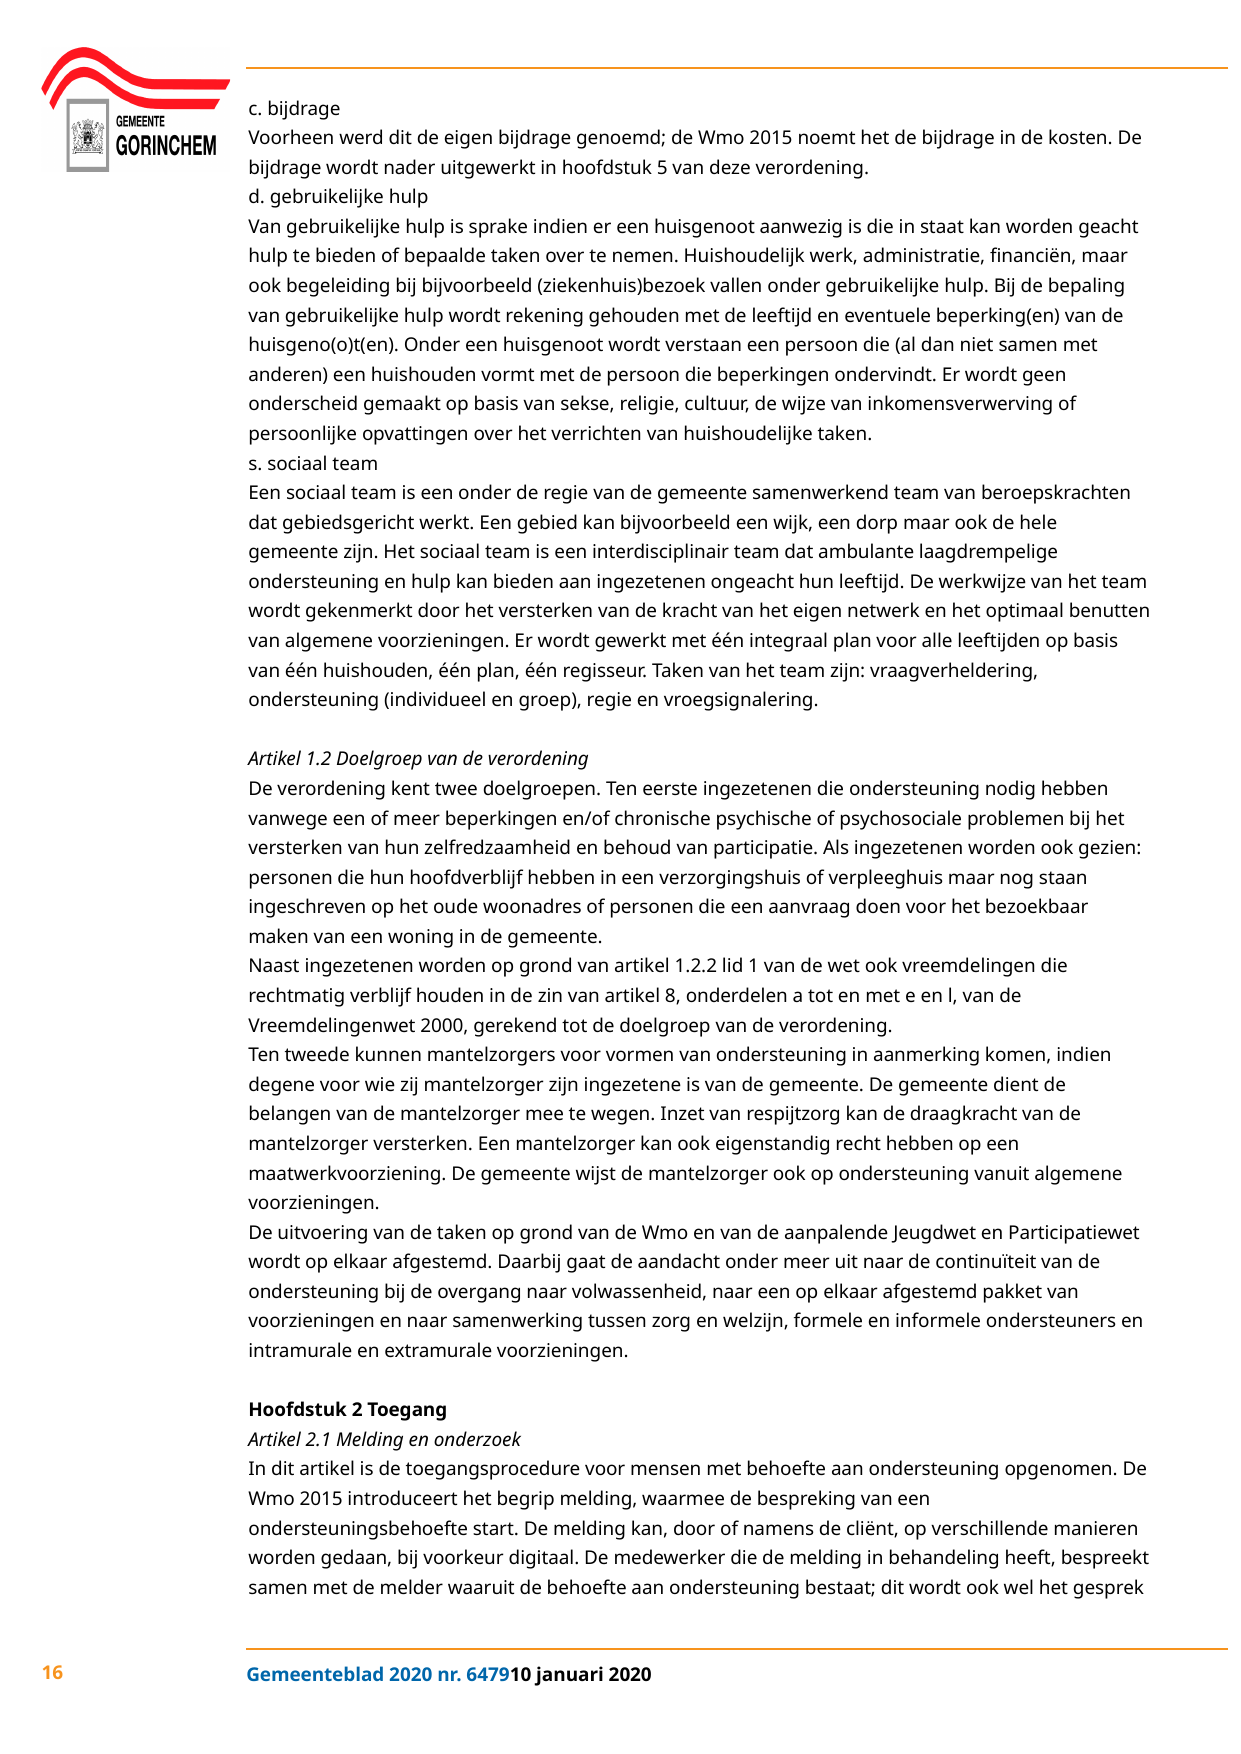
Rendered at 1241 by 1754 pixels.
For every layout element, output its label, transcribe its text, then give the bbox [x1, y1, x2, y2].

text In dit artikel is de toegangsprocedure voor mensen met behoefte aan ondersteuning opgenomen. De Wmo 2015 introduceert het begrip melding, waarmee de bespreking van een ondersteuningsbehoefte start. De melding kan, door of namens de cliënt, op verschillende manieren worden gedaan, bij voorkeur digitaal. De medewerker die de melding in behandeling heeft, bespreekt samen met de melder waaruit de behoefte aan ondersteuning bestaat; dit wordt ook wel het gesprek [248, 1456, 1152, 1600]
text Voorheen werd dit de eigen bijdrage genoemd; de Wmo 2015 noemt het de bijdrage in de kosten. De bijdrage wordt nader uitgewerkt in hoofdstuk 5 van deze verordening. [248, 124, 1152, 180]
text Naast ingezetenen worden op grond van artikel 1.2.2 lid 1 van de wet ook vreemdelingen die rechtmatig verblijf houden in de zin van artikel 8, onderdelen a tot en met e en l, van de Vreemdelingenwet 2000, gerekend tot de doelgroep van de verordening. [248, 953, 1152, 1038]
text Van gebruikelijke hulp is sprake indien er een huisgenoot aanwezig is die in staat kan worden geacht hulp te bieden of bepaalde taken over te nemen. Huishoudelijk werk, administratie, financiën, maar ook begeleiding bij bijvoorbeeld (ziekenhuis)bezoek vallen onder gebruikelijke hulp. Bij de bepaling van gebruikelijke hulp wordt rekening gehouden met de leeftijd en eventuele beperking(en) van de huisgeno(o)t(en). Onder een huisgenoot wordt verstaan een persoon die (al dan niet samen met anderen) een huishouden vormt met de persoon die beperkingen ondervindt. Er wordt geen onderscheid gemaakt op basis van sekse, religie, cultuur, de wijze van inkomensverwerving of persoonlijke opvattingen over het verrichten van huishoudelijke taken. [248, 213, 1152, 446]
text Hoofdstuk 2 Toegang [248, 1396, 1152, 1422]
text Artikel 2.1 Melding en onderzoek [248, 1426, 1152, 1452]
text Ten tweede kunnen mantelzorgers voor vormen van ondersteuning in aanmerking komen, indien degene voor wie zij mantelzorger zijn ingezetene is van de gemeente. De gemeente dient de belangen van de mantelzorger mee te wegen. Inzet van respijtzorg kan de draagkracht van de mantelzorger versterken. Een mantelzorger kan ook eigenstandig recht hebben op een maatwerkvoorziening. De gemeente wijst de mantelzorger ook op ondersteuning vanuit algemene voorzieningen. [248, 1041, 1152, 1215]
text c. bijdrage [248, 95, 1152, 121]
text Artikel 1.2 Doelgroep van de verordening [248, 746, 1152, 771]
text De uitvoering van de taken op grond van de Wmo en van de aanpalende Jeugdwet en Participatiewet wordt op elkaar afgestemd. Daarbij gaat de aandacht onder meer uit naar de continuïteit van de ondersteuning bij de overgang naar volwassenheid, naar een op elkaar afgestemd pakket van voorzieningen en naar samenwerking tussen zorg en welzijn, formele en informele ondersteuners en intramurale en extramurale voorzieningen. [248, 1219, 1152, 1363]
text s. sociaal team [248, 450, 1152, 476]
text De verordening kent twee doelgroepen. Ten eerste ingezetenen die ondersteuning nodig hebben vanwege een of meer beperkingen en/of chronische psychische of psychosociale problemen bij het versterken van hun zelfredzaamheid en behoud van participatie. Als ingezetenen worden ook gezien: personen die hun hoofdverblijf hebben in een verzorgingshuis of verpleeghuis maar nog staan ingeschreven op het oude woonadres of personen die een aanvraag doen voor het bezoekbaar maken van een woning in de gemeente. [248, 775, 1152, 949]
text Een sociaal team is een onder de regie van de gemeente samenwerkend team van beroepskrachten dat gebiedsgericht werkt. Een gebied kan bijvoorbeeld een wijk, een dorp maar ook de hele gemeente zijn. Het sociaal team is een interdisciplinair team dat ambulante laagdrempelige ondersteuning en hulp kan bieden aan ingezetenen ongeacht hun leeftijd. De werkwijze van het team wordt gekenmerkt door het versterken van de kracht van het eigen netwerk en het optimaal benutten van algemene voorzieningen. Er wordt gewerkt met één integraal plan voor alle leeftijden op basis van één huishouden, één plan, één regisseur. Taken van het team zijn: vraagverheldering, ondersteuning (individueel en groep), regie en vroegsignalering. [248, 479, 1152, 712]
picture [41, 47, 231, 172]
text d. gebruikelijke hulp [248, 183, 1152, 209]
